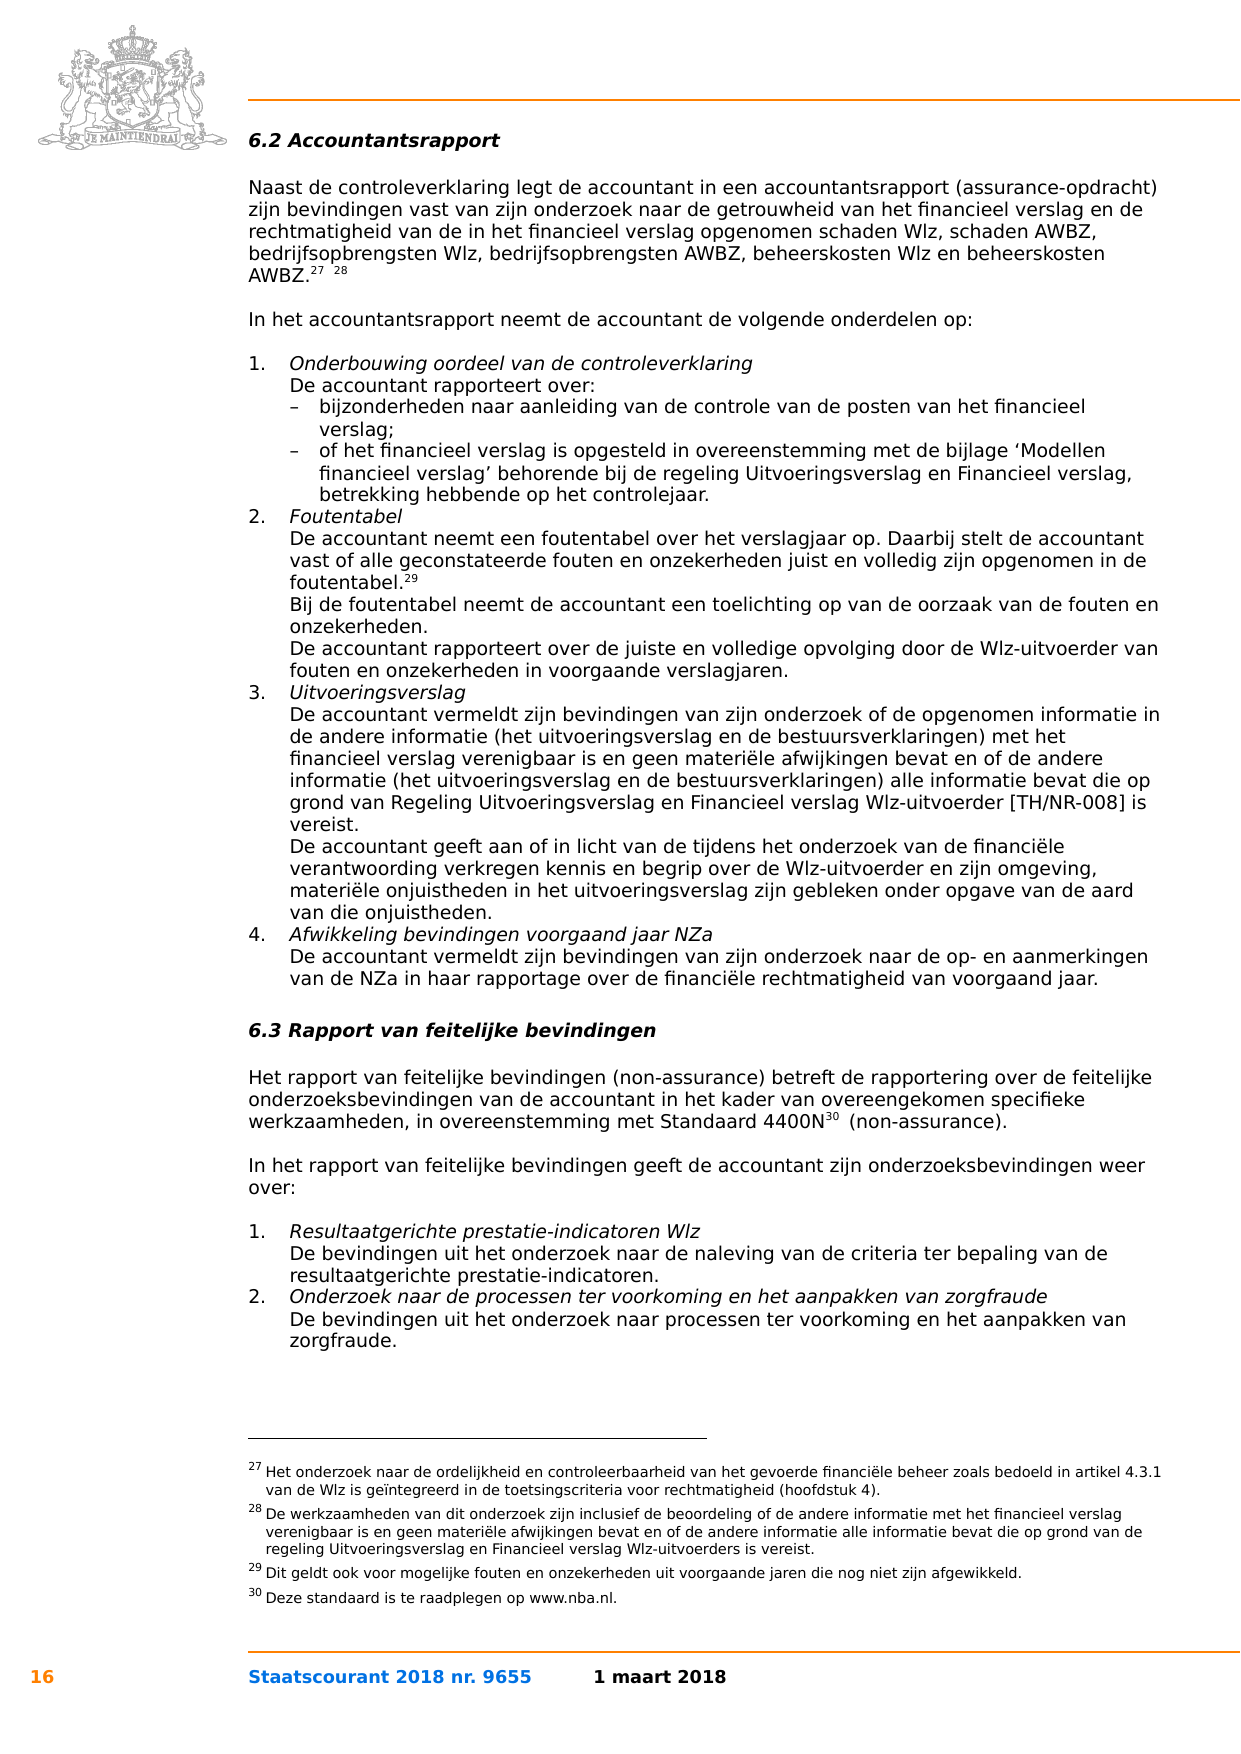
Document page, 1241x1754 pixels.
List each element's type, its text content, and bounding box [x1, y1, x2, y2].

text De bevindingen uit het onderzoek naar processen ter voorkoming en het aanpakken van zorgfraude. [289, 1308, 1163, 1352]
text 4. Afwikkeling bevindingen voorgaand jaar NZa [248, 924, 1163, 946]
text In het rapport van feitelijke bevindingen geeft de accountant zijn onderzoeksbevindingen weer over: [248, 1155, 1163, 1199]
text 2. Foutentabel [248, 506, 1163, 528]
text 1. Resultaatgerichte prestatie-indicatoren Wlz [248, 1221, 1163, 1242]
text 3. Uitvoeringsverslag [248, 682, 1163, 704]
text 2. Onderzoek naar de processen ter voorkoming en het aanpakken van zorgfraude [248, 1286, 1163, 1308]
text De accountant geeft aan of in licht van de tijdens het onderzoek van de financiële verantwoording verkregen kennis en begrip over de Wlz-uitvoerder en zijn omgeving, materiële onjuistheden in het uitvoeringsverslag zijn gebleken onder opgave van de aard van die onjuistheden. [289, 836, 1163, 924]
picture [38, 25, 227, 150]
text Het rapport van feitelijke bevindingen (non-assurance) betreft de rapportering over de feitelijke onderzoeksbevindingen van de accountant in het kader van overeengekomen specifieke werkzaamheden, in overeenstemming met Standaard 4400N (non-assurance). [248, 1067, 1163, 1133]
text De accountant vermeldt zijn bevindingen van zijn onderzoek of de opgenomen informatie in de andere informatie (het uitvoeringsverslag en de bestuursverklaringen) met het financieel verslag verenigbaar is en geen materiële afwijkingen bevat en of de andere informatie (het uitvoeringsverslag en de bestuursverklaringen) alle informatie bevat die op grond van Regeling Uitvoeringsverslag en Financieel verslag Wlz-uitvoerder [TH/NR-008] is vereist. [289, 704, 1163, 836]
text 1. Onderbouwing oordeel van de controleverklaring [248, 352, 1163, 374]
text – bijzonderheden naar aanleiding van de controle van de posten van het financieel verslag; [289, 396, 1163, 440]
text De accountant vermeldt zijn bevindingen van zijn onderzoek naar de op- en aanmerkingen van de NZa in haar rapportage over de financiële rechtmatigheid van voorgaand jaar. [289, 946, 1163, 990]
text De accountant rapporteert over: [289, 374, 1163, 396]
text De accountant neemt een foutentabel over het verslagjaar op. Daarbij stelt de accountant vast of alle geconstateerde fouten en onzekerheden juist en volledig zijn opgenomen in de foutentabel. [289, 528, 1163, 594]
text Bij de foutentabel neemt de accountant een toelichting op van de oorzaak van de fouten en onzekerheden. [289, 594, 1163, 638]
text – of het financieel verslag is opgesteld in overeenstemming met de bijlage ‘Modellen financieel verslag’ behorende bij de regeling Uitvoeringsverslag en Financieel verslag, betrekking hebbende op het controlejaar. [289, 440, 1163, 506]
text De bevindingen uit het onderzoek naar de naleving van de criteria ter bepaling van de resultaatgerichte prestatie-indicatoren. [289, 1242, 1163, 1286]
text Het onderzoek naar de ordelijkheid en controleerbaarheid van het gevoerde financiële beheer zoals bedoeld in artikel 4.3.1 van de Wlz is geïntegreerd in de toetsingscriteria voor rechtmatigheid (hoofdstuk 4). [248, 1460, 1163, 1499]
subtitle 6.3 Rapport van feitelijke bevindingen [248, 1020, 1163, 1042]
text Dit geldt ook voor mogelijke fouten en onzekerheden uit voorgaande jaren die nog niet zijn afgewikkeld. [248, 1561, 1163, 1583]
subtitle 6.2 Accountantsrapport [248, 130, 1163, 152]
text In het accountantsrapport neemt de accountant de volgende onderdelen op: [248, 309, 1163, 331]
text De werkzaamheden van dit onderzoek zijn inclusief de beoordeling of de andere informatie met het financieel verslag verenigbaar is en geen materiële afwijkingen bevat en of de andere informatie alle informatie bevat die op grond van de regeling Uitvoeringsverslag en Financieel verslag Wlz-uitvoerders is vereist. [248, 1502, 1163, 1558]
text Deze standaard is te raadplegen op www.nba.nl. [248, 1586, 1163, 1608]
text De accountant rapporteert over de juiste en volledige opvolging door de Wlz-uitvoerder van fouten en onzekerheden in voorgaande verslagjaren. [289, 638, 1163, 682]
text Naast de controleverklaring legt de accountant in een accountantsrapport (assurance-opdracht) zijn bevindingen vast van zijn onderzoek naar de getrouwheid van het financieel verslag en de rechtmatigheid van de in het financieel verslag opgenomen schaden Wlz, schaden AWBZ, bedrijfsopbrengsten Wlz, bedrijfsopbrengsten AWBZ, beheerskosten Wlz en beheerskosten AWBZ. [248, 177, 1163, 287]
